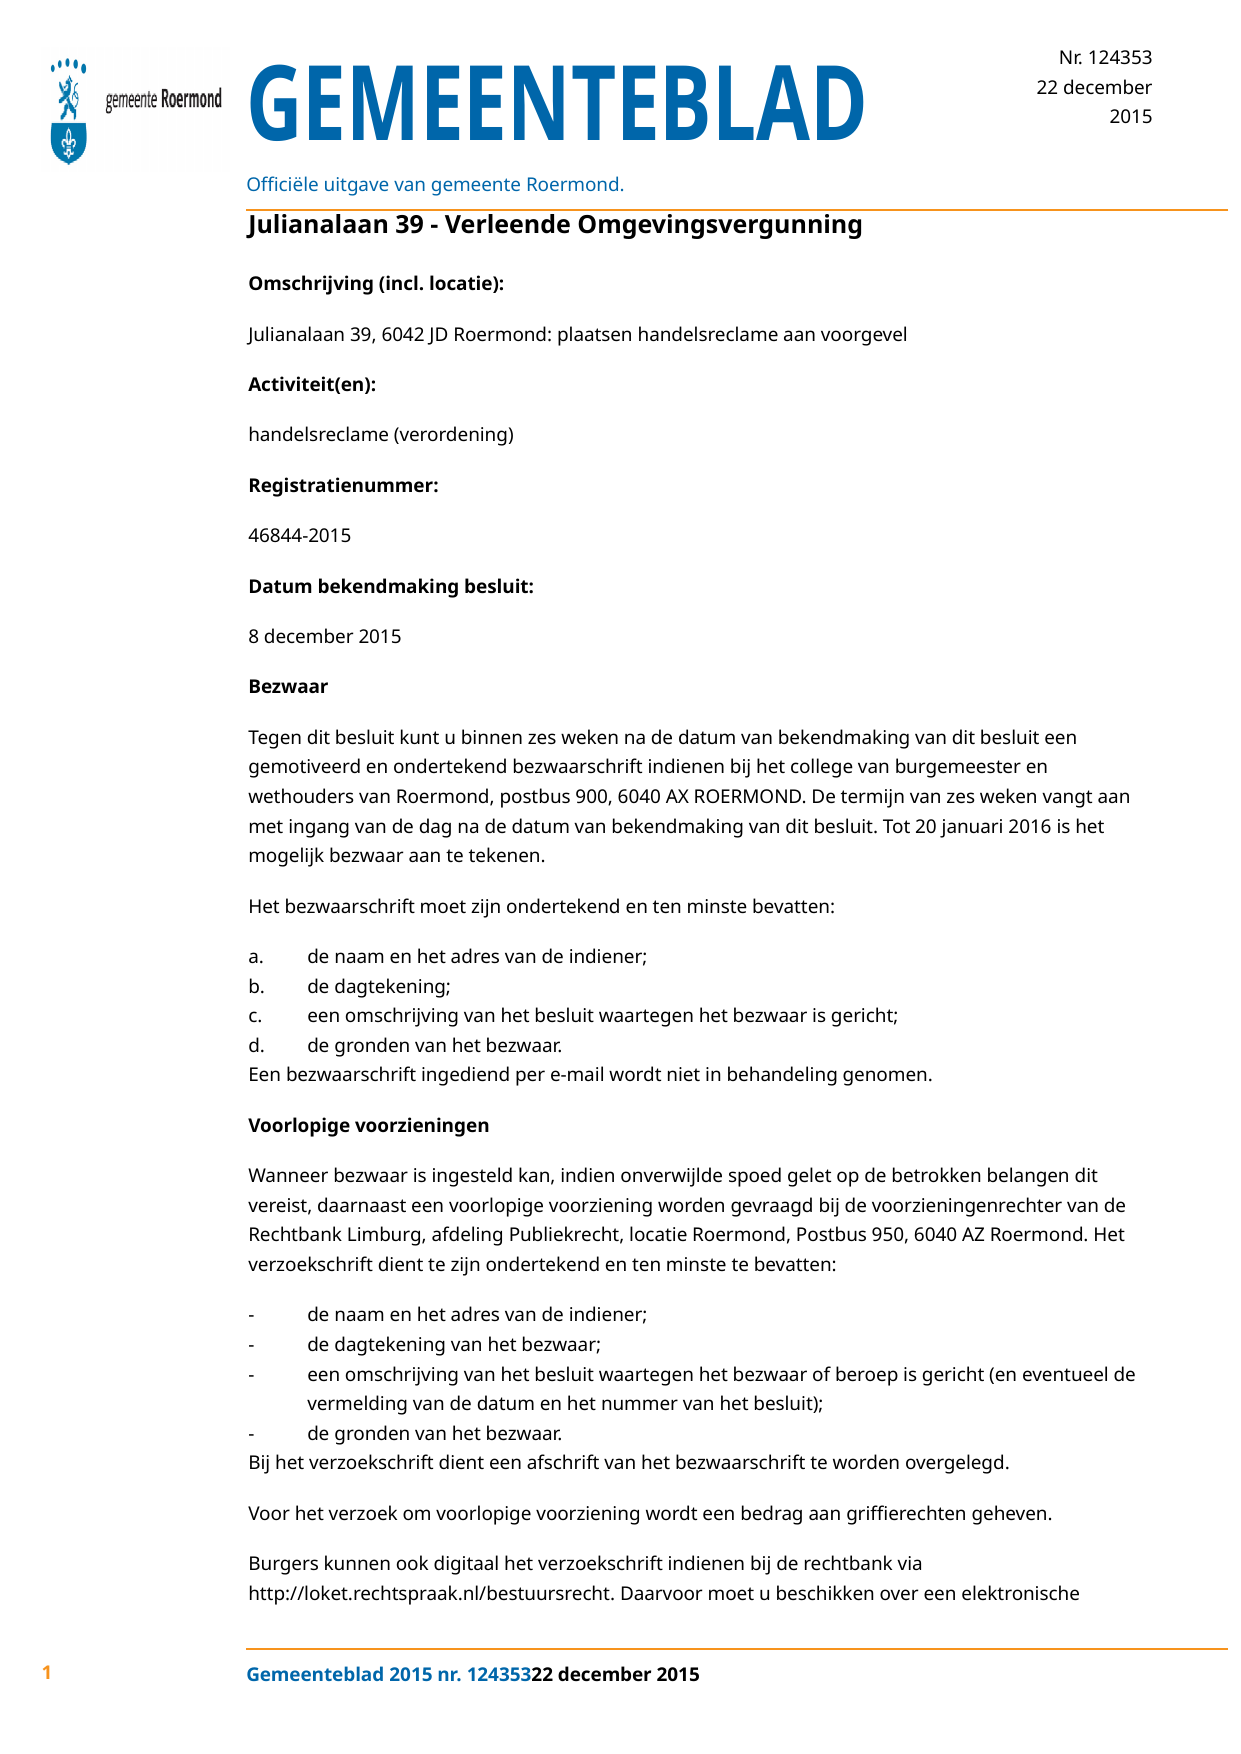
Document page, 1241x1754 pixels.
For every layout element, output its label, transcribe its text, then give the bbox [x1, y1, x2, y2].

list de gronden van het bezwaar. [248, 1032, 1152, 1058]
list de naam en het adres van de indiener; [248, 943, 1152, 969]
text Burgers kunnen ook digitaal het verzoekschrift indienen bij de rechtbank via http://loket.rechtspraak.nl/bestuursrecht. Daarvoor moet u beschikken over een elektronische [248, 1550, 1152, 1606]
text Bij het verzoekschrift dient een afschrift van het bezwaarschrift te worden overgelegd. [248, 1449, 1152, 1475]
text Julianalaan 39 - Verleende Omgevingsvergunning [248, 211, 1152, 241]
list de naam en het adres van de indiener; [248, 1302, 1152, 1327]
text Datum bekendmaking besluit: [248, 573, 1152, 598]
text handelsreclame (verordening) [248, 422, 1152, 447]
list een omschrijving van het besluit waartegen het bezwaar of beroep is gericht (en eventueel de vermelding van de datum en het nummer van het besluit); [248, 1361, 1152, 1416]
text 8 december 2015 [248, 623, 1152, 649]
picture [41, 47, 231, 172]
text Voorlopige voorzieningen [248, 1112, 1152, 1138]
text Voor het verzoek om voorlopige voorziening wordt een bedrag aan griffierechten geheven. [248, 1500, 1152, 1526]
text Julianalaan 39, 6042 JD Roermond: plaatsen handelsreclame aan voorgevel [248, 321, 1152, 346]
list de dagtekening van het bezwaar; [248, 1331, 1152, 1357]
list de dagtekening; [248, 973, 1152, 998]
text Bezwaar [248, 674, 1152, 699]
text Wanneer bezwaar is ingesteld kan, indien onverwijlde spoed gelet op de betrokken belangen dit vereist, daarnaast een voorlopige voorziening worden gevraagd bij de voorzieningenrechter van de Rechtbank Limburg, afdeling Publiekrecht, locatie Roermond, Postbus 950, 6040 AZ Roermond. Het verzoekschrift dient te zijn ondertekend en ten minste te bevatten: [248, 1162, 1152, 1277]
text Activiteit(en): [248, 371, 1152, 397]
text Een bezwaarschrift ingediend per e-mail wordt niet in behandeling genomen. [248, 1062, 1152, 1087]
text 46844-2015 [248, 522, 1152, 548]
text Registratienummer: [248, 472, 1152, 498]
list een omschrijving van het besluit waartegen het bezwaar is gericht; [248, 1002, 1152, 1028]
list de gronden van het bezwaar. [248, 1420, 1152, 1446]
text Tegen dit besluit kunt u binnen zes weken na de datum van bekendmaking van dit besluit een gemotiveerd en ondertekend bezwaarschrift indienen bij het college van burgemeester en wethouders van Roermond, postbus 900, 6040 AX ROERMOND. De termijn van zes weken vangt aan met ingang van de dag na de datum van bekendmaking van dit besluit. Tot 20 januari 2016 is het mogelijk bezwaar aan te tekenen. [248, 724, 1152, 868]
text Omschrijving (incl. locatie): [248, 270, 1152, 296]
text Het bezwaarschrift moet zijn ondertekend en ten minste bevatten: [248, 893, 1152, 918]
